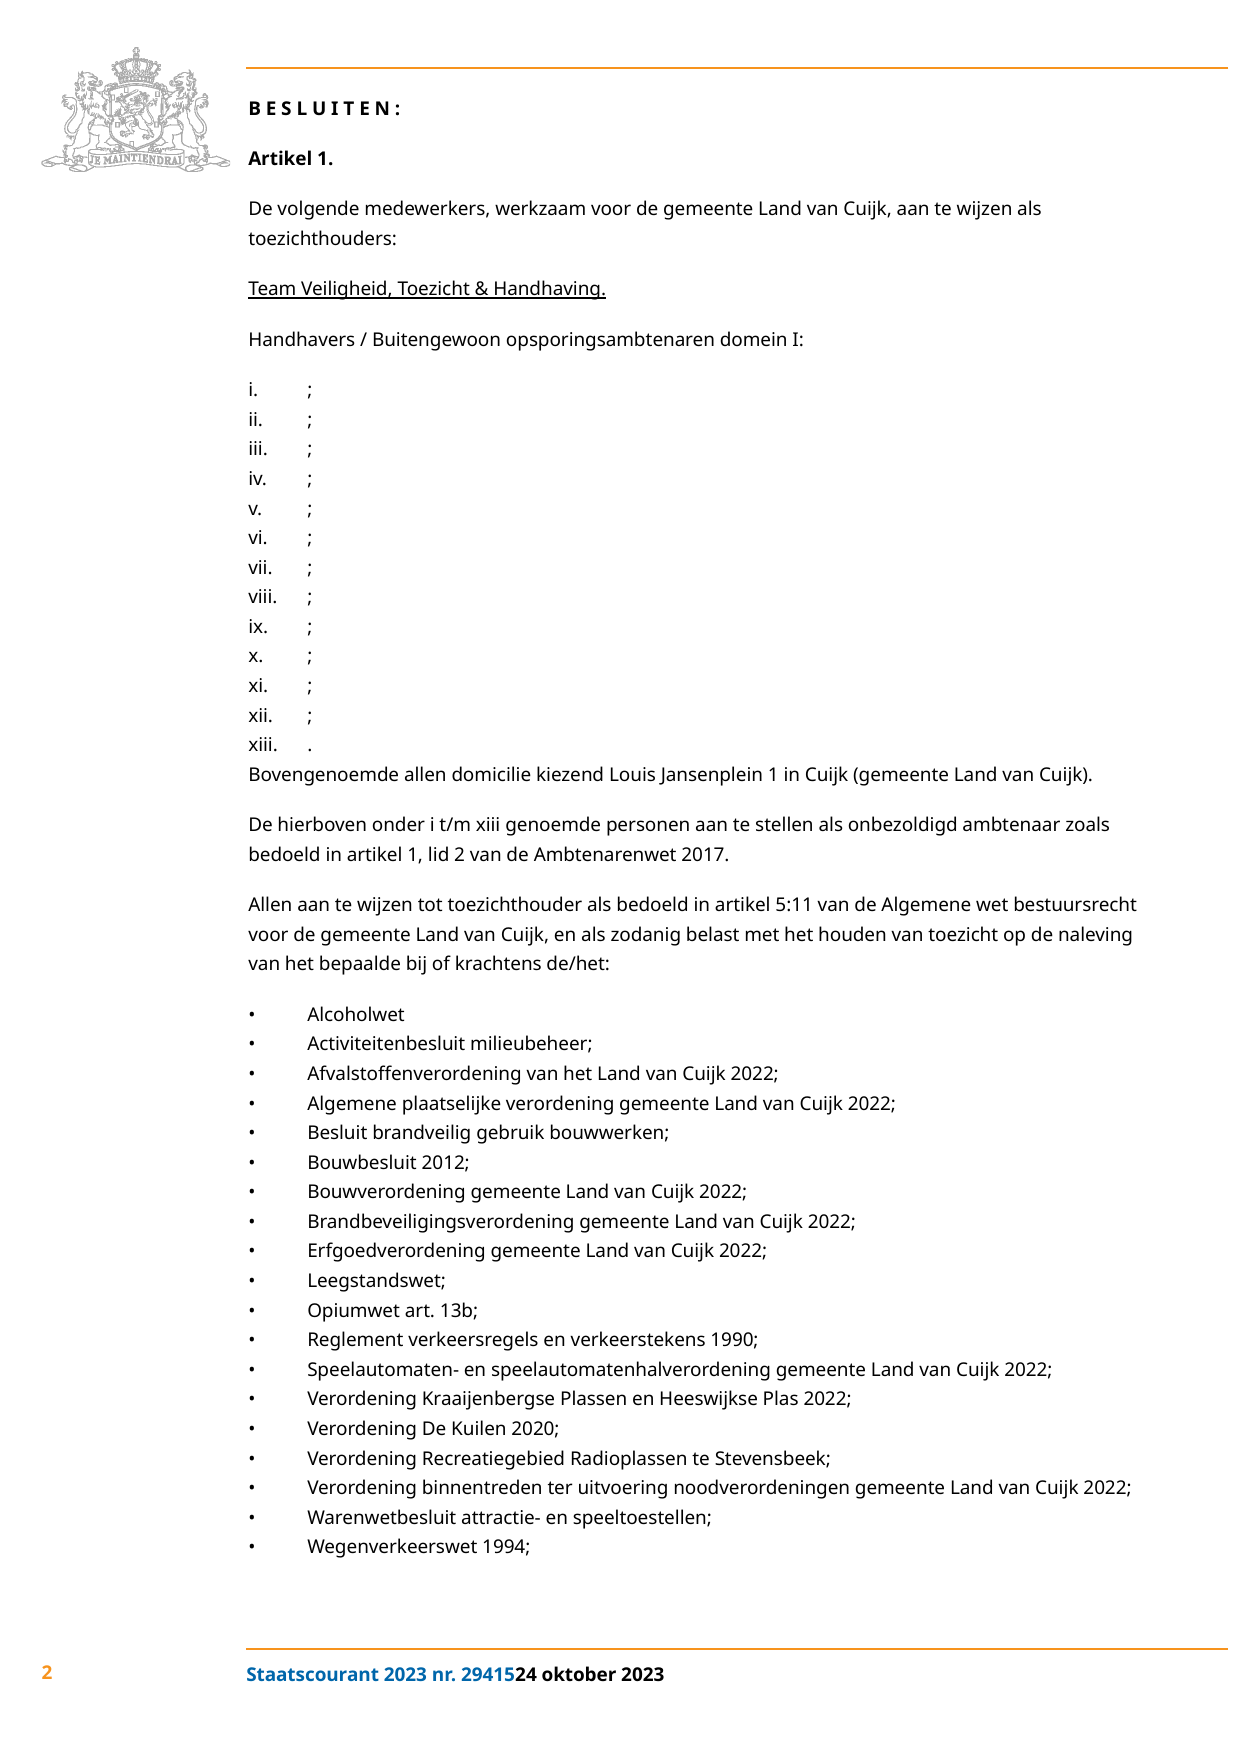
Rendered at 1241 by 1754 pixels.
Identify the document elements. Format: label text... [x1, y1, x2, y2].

list Algemene plaatselijke verordening gemeente Land van Cuijk 2022; [248, 1090, 1152, 1116]
list Verordening De Kuilen 2020; [248, 1415, 1152, 1441]
text Artikel 1. [248, 145, 1152, 171]
list Alcoholwet [248, 1001, 1152, 1027]
text Team Veiligheid, Toezicht & Handhaving. [248, 276, 1152, 301]
list Verordening Recreatiegebied Radioplassen te Stevensbeek; [248, 1445, 1152, 1471]
list Besluit brandveilig gebruik bouwwerken; [248, 1119, 1152, 1145]
text De volgende medewerkers, werkzaam voor de gemeente Land van Cuijk, aan te wijzen als toezichthouders: [248, 196, 1152, 251]
list ; [248, 583, 1152, 609]
text Handhavers / Buitengewoon opsporingsambtenaren domein I: [248, 326, 1152, 352]
picture [41, 47, 231, 172]
text B E S L U I T E N : [248, 95, 1152, 121]
list ; [248, 643, 1152, 668]
list ; [248, 465, 1152, 491]
list ; [248, 376, 1152, 402]
list Bouwbesluit 2012; [248, 1149, 1152, 1175]
list ; [248, 702, 1152, 728]
list . [248, 731, 1152, 757]
list ; [248, 406, 1152, 432]
text De hierboven onder i t/m xiii genoemde personen aan te stellen als onbezoldigd ambtenaar zoals bedoeld in artikel 1, lid 2 van de Ambtenarenwet 2017. [248, 811, 1152, 867]
list ; [248, 672, 1152, 698]
list Bouwverordening gemeente Land van Cuijk 2022; [248, 1178, 1152, 1204]
list Opiumwet art. 13b; [248, 1297, 1152, 1323]
list Wegenverkeerswet 1994; [248, 1533, 1152, 1559]
list ; [248, 436, 1152, 461]
list Erfgoedverordening gemeente Land van Cuijk 2022; [248, 1238, 1152, 1263]
list Leegstandswet; [248, 1267, 1152, 1293]
list Brandbeveiligingsverordening gemeente Land van Cuijk 2022; [248, 1208, 1152, 1234]
list Speelautomaten- en speelautomatenhalverordening gemeente Land van Cuijk 2022; [248, 1356, 1152, 1382]
list ; [248, 613, 1152, 639]
list Reglement verkeersregels en verkeerstekens 1990; [248, 1326, 1152, 1352]
text Allen aan te wijzen tot toezichthouder als bedoeld in artikel 5:11 van de Algemene wet bestuursrecht voor de gemeente Land van Cuijk, en als zodanig belast met het houden van toezicht op de naleving van het bepaalde bij of krachtens de/het: [248, 891, 1152, 976]
list Warenwetbesluit attractie- en speeltoestellen; [248, 1504, 1152, 1530]
text Bovengenoemde allen domicilie kiezend Louis Jansenplein 1 in Cuijk (gemeente Land van Cuijk). [248, 761, 1152, 787]
list ; [248, 524, 1152, 550]
list Verordening Kraaijenbergse Plassen en Heeswijkse Plas 2022; [248, 1386, 1152, 1411]
list Verordening binnentreden ter uitvoering noodverordeningen gemeente Land van Cuijk 2022; [248, 1474, 1152, 1500]
list ; [248, 554, 1152, 580]
list Afvalstoffenverordening van het Land van Cuijk 2022; [248, 1060, 1152, 1086]
list ; [248, 495, 1152, 521]
list Activiteitenbesluit milieubeheer; [248, 1031, 1152, 1056]
